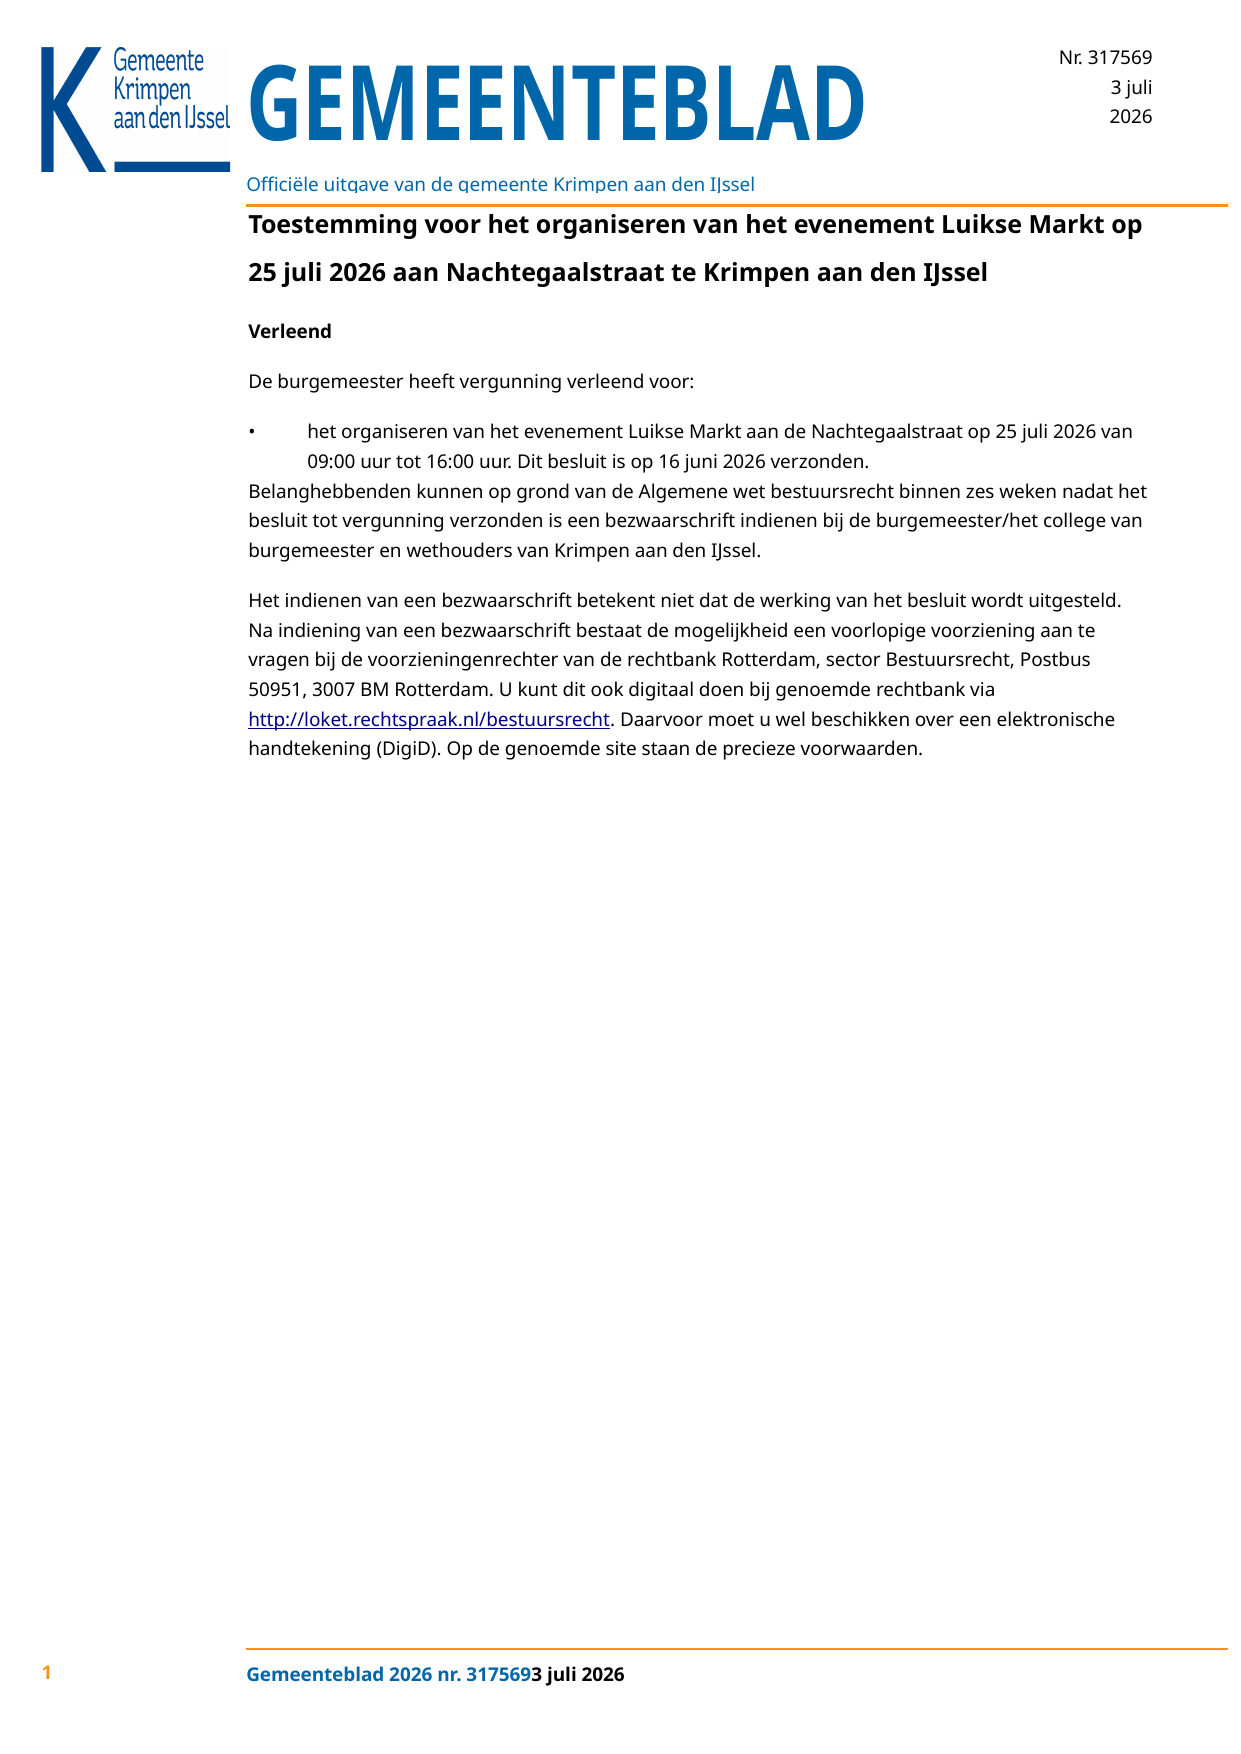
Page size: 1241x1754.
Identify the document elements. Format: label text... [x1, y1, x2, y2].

text Toestemming voor het organiseren van het evenement Luikse Markt op 25 juli 2026 aan Nachtegaalstraat te Krimpen aan den IJssel [248, 207, 1152, 288]
text Verleend [248, 318, 1152, 344]
text Het indienen van een bezwaarschrift betekent niet dat de werking van het besluit wordt uitgesteld. Na indiening van een bezwaarschrift bestaat de mogelijkheid een voorlopige voorziening aan te vragen bij de voorzieningenrechter van de rechtbank Rotterdam, sector Bestuursrecht, Postbus 50951, 3007 BM Rotterdam. U kunt dit ook digitaal doen bij genoemde rechtbank via http://loket.rechtspraak.nl/bestuursrecht. Daarvoor moet u wel beschikken over een elektronische handtekening (DigiD). Op de genoemde site staan de precieze voorwaarden. [248, 587, 1152, 761]
text De burgemeester heeft vergunning verleend voor: [248, 368, 1152, 394]
list het organiseren van het evenement Luikse Markt aan de Nachtegaalstraat op 25 juli 2026 van 09:00 uur tot 16:00 uur. Dit besluit is op 16 juni 2026 verzonden. [248, 419, 1152, 474]
text Belanghebbenden kunnen op grond van de Algemene wet bestuursrecht binnen zes weken nadat het besluit tot vergunning verzonden is een bezwaarschrift indienen bij de burgemeester/het college van burgemeester en wethouders van Krimpen aan den IJssel. [248, 478, 1152, 563]
picture [41, 47, 231, 172]
